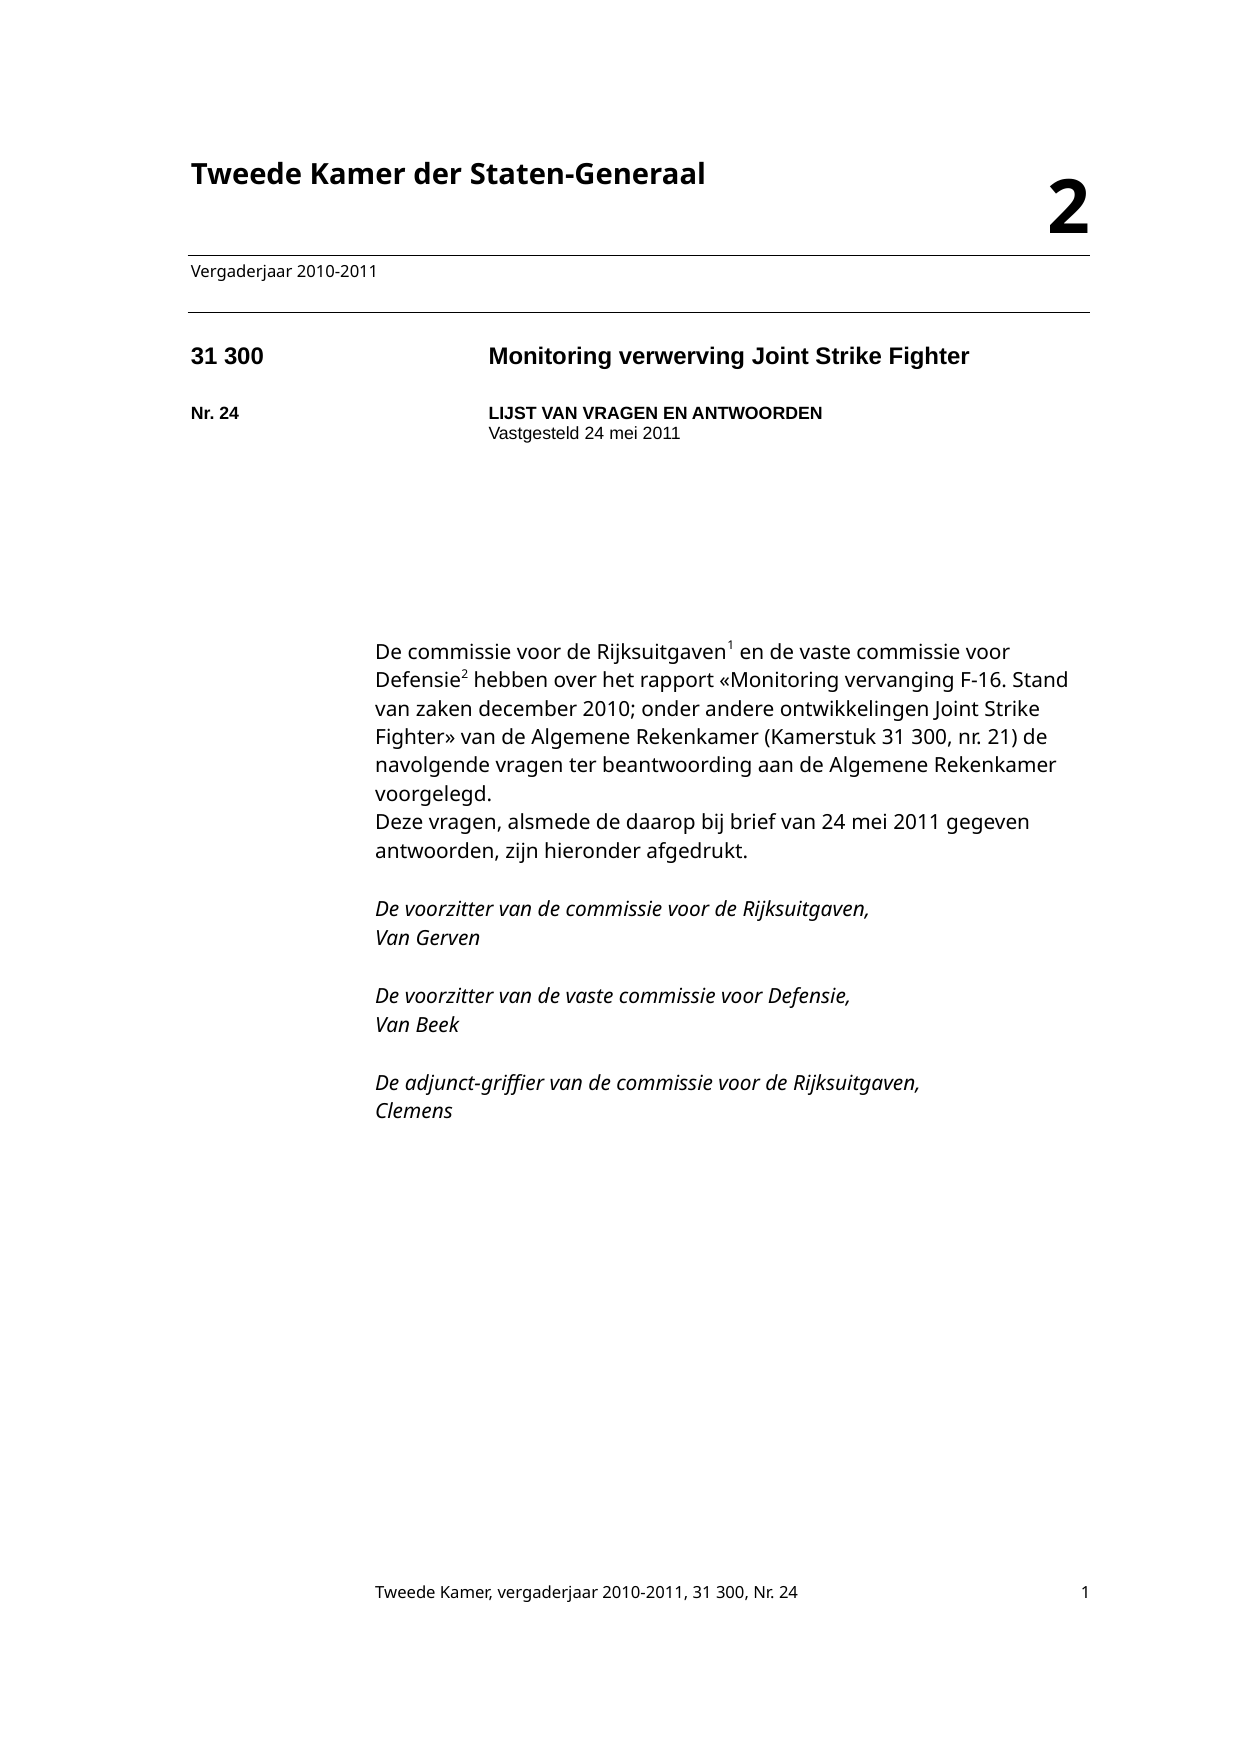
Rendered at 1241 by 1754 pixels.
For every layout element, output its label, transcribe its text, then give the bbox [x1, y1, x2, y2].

text De voorzitter van de commissie voor de Rijksuitgaven, [375, 894, 1090, 923]
text Van Beek [375, 1010, 1090, 1038]
table_cell LIJST VAN VRAGEN EN ANTWOORDEN Vastgesteld 24 mei 2011 [485, 399, 1090, 518]
text De commissie voor de Rijksuitgaven en de vaste commissie voor Defensie hebben over het rapport «Monitoring vervanging F-16. Stand van zaken december 2010; onder andere ontwikkelingen Joint Strike Fighter» van de Algemene Rekenkamer (Kamerstuk 31 300, nr. 21) de navolgende vragen ter beantwoording aan de Algemene Rekenkamer voorgelegd. [375, 637, 1090, 807]
table_cell Vergaderjaar 2010-2011 [188, 256, 485, 312]
text Clemens [375, 1097, 1090, 1125]
table_header Tweede Kamer der Staten-Generaal [188, 150, 909, 255]
table_cell Monitoring verwerving Joint Strike Fighter [485, 339, 1090, 399]
table_cell 31 300 [188, 339, 485, 399]
text Deze vragen, alsmede de daarop bij brief van 24 mei 2011 gegeven antwoorden, zijn hieronder afgedrukt. [375, 807, 1090, 864]
table_cell [485, 313, 1090, 339]
table_header 2 [910, 150, 1090, 255]
table_cell [188, 313, 485, 339]
table_cell [485, 256, 1090, 312]
table_cell Nr. 24 [188, 399, 485, 518]
text De adjunct-griffier van de commissie voor de Rijksuitgaven, [375, 1068, 1090, 1097]
text Van Gerven [375, 923, 1090, 951]
text De voorzitter van de vaste commissie voor Defensie, [375, 981, 1090, 1010]
